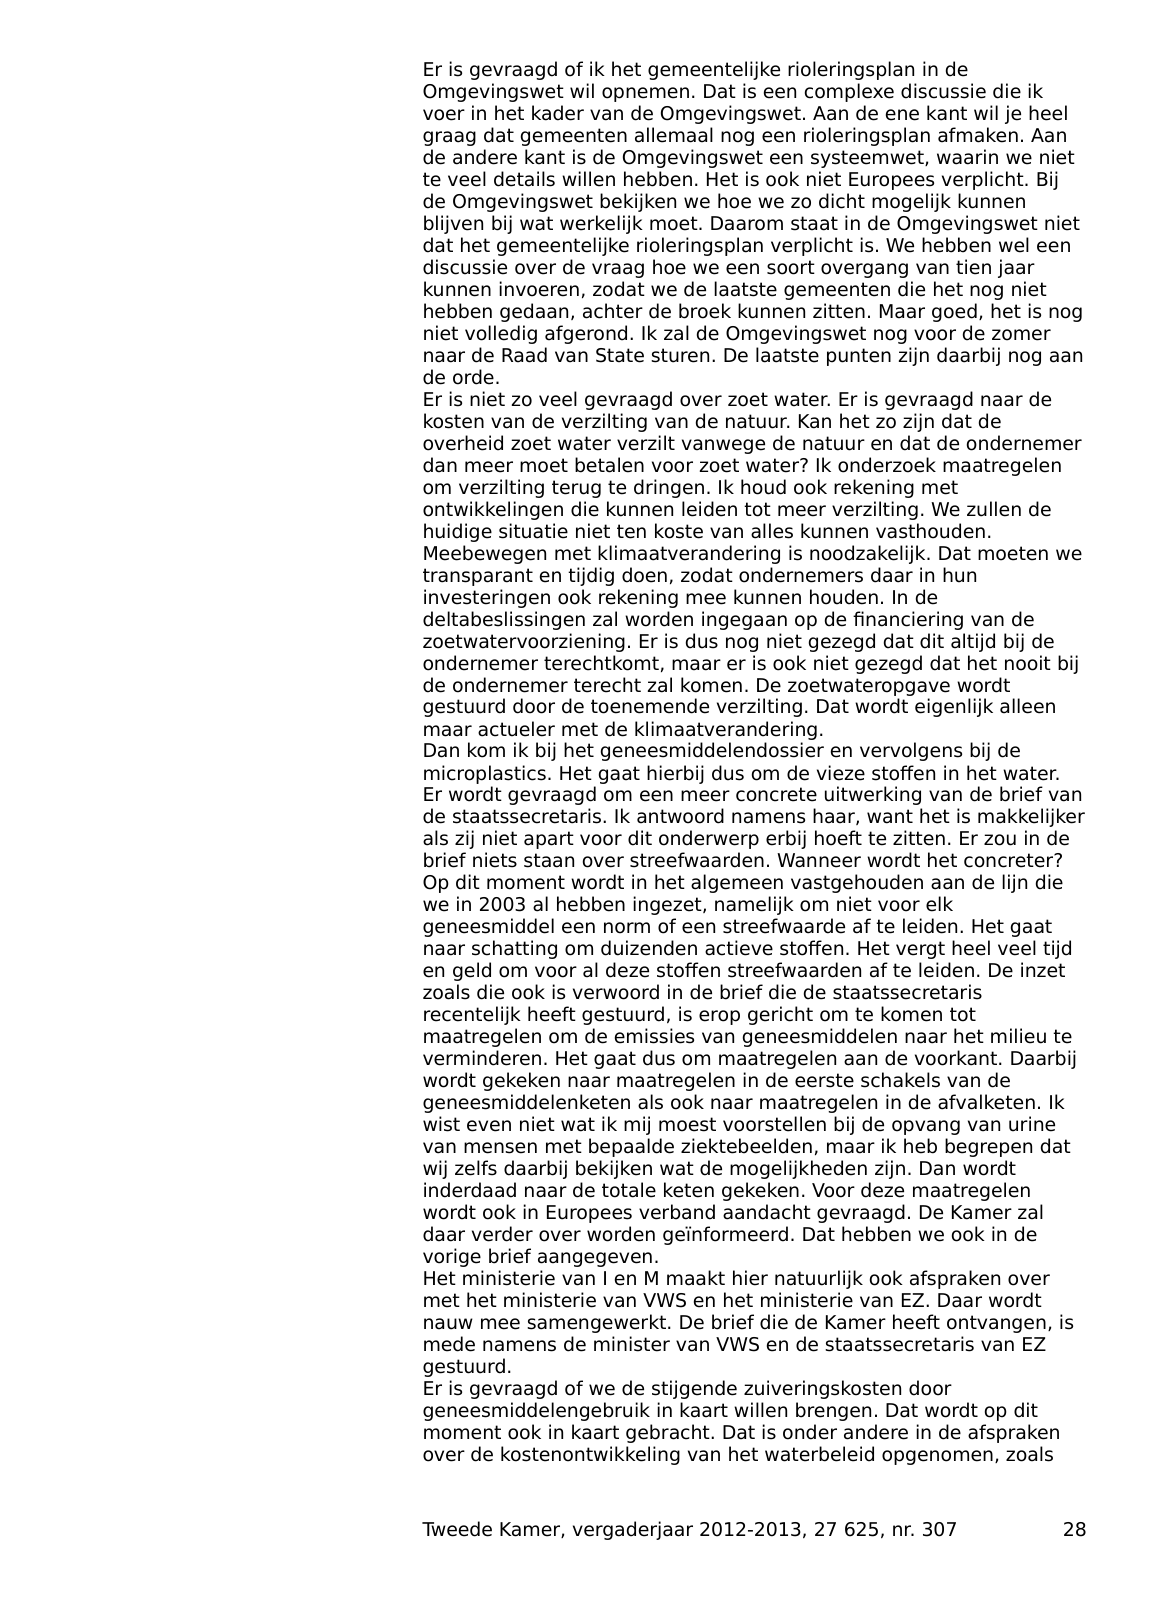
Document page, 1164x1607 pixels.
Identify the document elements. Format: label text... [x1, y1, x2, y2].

text Het ministerie van I en M maakt hier natuurlijk ook afspraken over met het ministerie van VWS en het ministerie van EZ. Daar wordt nauw mee samengewerkt. De brief die de Kamer heeft ontvangen, is mede namens de minister van VWS en de staatssecretaris van EZ gestuurd. [422, 1268, 1087, 1378]
text Er is niet zo veel gevraagd over zoet water. Er is gevraagd naar de kosten van de verzilting van de natuur. Kan het zo zijn dat de overheid zoet water verzilt vanwege de natuur en dat de ondernemer dan meer moet betalen voor zoet water? Ik onderzoek maatregelen om verzilting terug te dringen. Ik houd ook rekening met ontwikkelingen die kunnen leiden tot meer verzilting. We zullen de huidige situatie niet ten koste van alles kunnen vasthouden. Meebewegen met klimaatverandering is noodzakelijk. Dat moeten we transparant en tijdig doen, zodat ondernemers daar in hun investeringen ook rekening mee kunnen houden. In de deltabeslissingen zal worden ingegaan op de financiering van de zoetwatervoorziening. Er is dus nog niet gezegd dat dit altijd bij de ondernemer terechtkomt, maar er is ook niet gezegd dat het nooit bij de ondernemer terecht zal komen. De zoetwateropgave wordt gestuurd door de toenemende verzilting. Dat wordt eigenlijk alleen maar actueler met de klimaatverandering. [422, 389, 1087, 740]
text Er is gevraagd of ik het gemeentelijke rioleringsplan in de Omgevingswet wil opnemen. Dat is een complexe discussie die ik voer in het kader van de Omgevingswet. Aan de ene kant wil je heel graag dat gemeenten allemaal nog een rioleringsplan afmaken. Aan de andere kant is de Omgevingswet een systeemwet, waarin we niet te veel details willen hebben. Het is ook niet Europees verplicht. Bij de Omgevingswet bekijken we hoe we zo dicht mogelijk kunnen blijven bij wat werkelijk moet. Daarom staat in de Omgevingswet niet dat het gemeentelijke rioleringsplan verplicht is. We hebben wel een discussie over de vraag hoe we een soort overgang van tien jaar kunnen invoeren, zodat we de laatste gemeenten die het nog niet hebben gedaan, achter de broek kunnen zitten. Maar goed, het is nog niet volledig afgerond. Ik zal de Omgevingswet nog voor de zomer naar de Raad van State sturen. De laatste punten zijn daarbij nog aan de orde. [422, 59, 1087, 389]
text Dan kom ik bij het geneesmiddelendossier en vervolgens bij de microplastics. Het gaat hierbij dus om de vieze stoffen in het water. Er wordt gevraagd om een meer concrete uitwerking van de brief van de staatssecretaris. Ik antwoord namens haar, want het is makkelijker als zij niet apart voor dit onderwerp erbij hoeft te zitten. Er zou in de brief niets staan over streefwaarden. Wanneer wordt het concreter? Op dit moment wordt in het algemeen vastgehouden aan de lijn die we in 2003 al hebben ingezet, namelijk om niet voor elk geneesmiddel een norm of een streefwaarde af te leiden. Het gaat naar schatting om duizenden actieve stoffen. Het vergt heel veel tijd en geld om voor al deze stoffen streefwaarden af te leiden. De inzet zoals die ook is verwoord in de brief die de staatssecretaris recentelijk heeft gestuurd, is erop gericht om te komen tot maatregelen om de emissies van geneesmiddelen naar het milieu te verminderen. Het gaat dus om maatregelen aan de voorkant. Daarbij wordt gekeken naar maatregelen in de eerste schakels van de geneesmiddelenketen als ook naar maatregelen in de afvalketen. Ik wist even niet wat ik mij moest voorstellen bij de opvang van urine van mensen met bepaalde ziektebeelden, maar ik heb begrepen dat wij zelfs daarbij bekijken wat de mogelijkheden zijn. Dan wordt inderdaad naar de totale keten gekeken. Voor deze maatregelen wordt ook in Europees verband aandacht gevraagd. De Kamer zal daar verder over worden geïnformeerd. Dat hebben we ook in de vorige brief aangegeven. [422, 740, 1087, 1268]
text Er is gevraagd of we de stijgende zuiveringskosten door geneesmiddelengebruik in kaart willen brengen. Dat wordt op dit moment ook in kaart gebracht. Dat is onder andere in de afspraken over de kostenontwikkeling van het waterbeleid opgenomen, zoals [422, 1378, 1087, 1466]
